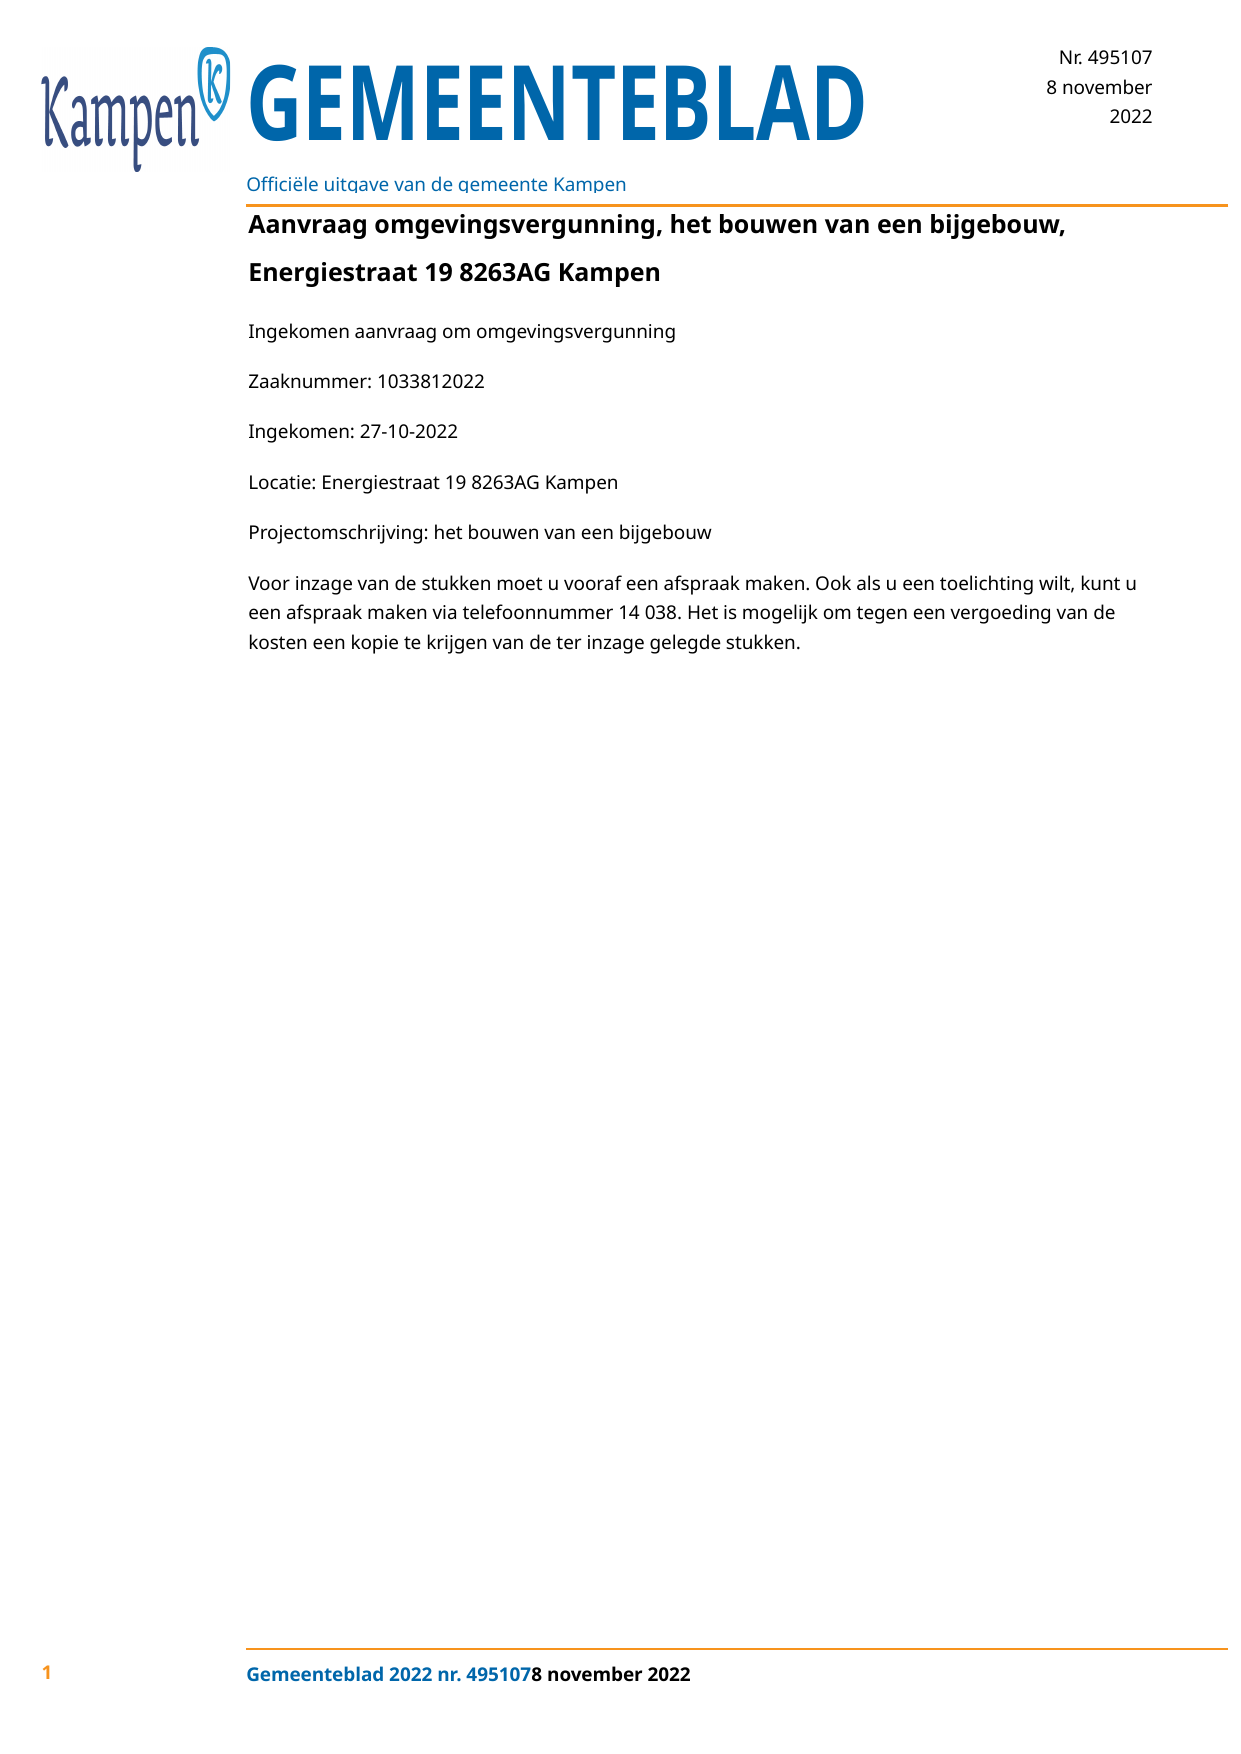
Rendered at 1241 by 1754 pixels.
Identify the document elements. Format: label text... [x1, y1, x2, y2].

text Locatie: Energiestraat 19 8263AG Kampen [248, 469, 1152, 495]
text Ingekomen: 27-10-2022 [248, 419, 1152, 444]
text Zaaknummer: 1033812022 [248, 368, 1152, 394]
text Voor inzage van de stukken moet u vooraf een afspraak maken. Ook als u een toelichting wilt, kunt u een afspraak maken via telefoonnummer 14 038. Het is mogelijk om tegen een vergoeding van de kosten een kopie te krijgen van de ter inzage gelegde stukken. [248, 570, 1152, 655]
picture [41, 47, 231, 172]
text Ingekomen aanvraag om omgevingsvergunning [248, 318, 1152, 344]
text Projectomschrijving: het bouwen van een bijgebouw [248, 519, 1152, 545]
text Aanvraag omgevingsvergunning, het bouwen van een bijgebouw, Energiestraat 19 8263AG Kampen [248, 207, 1152, 288]
